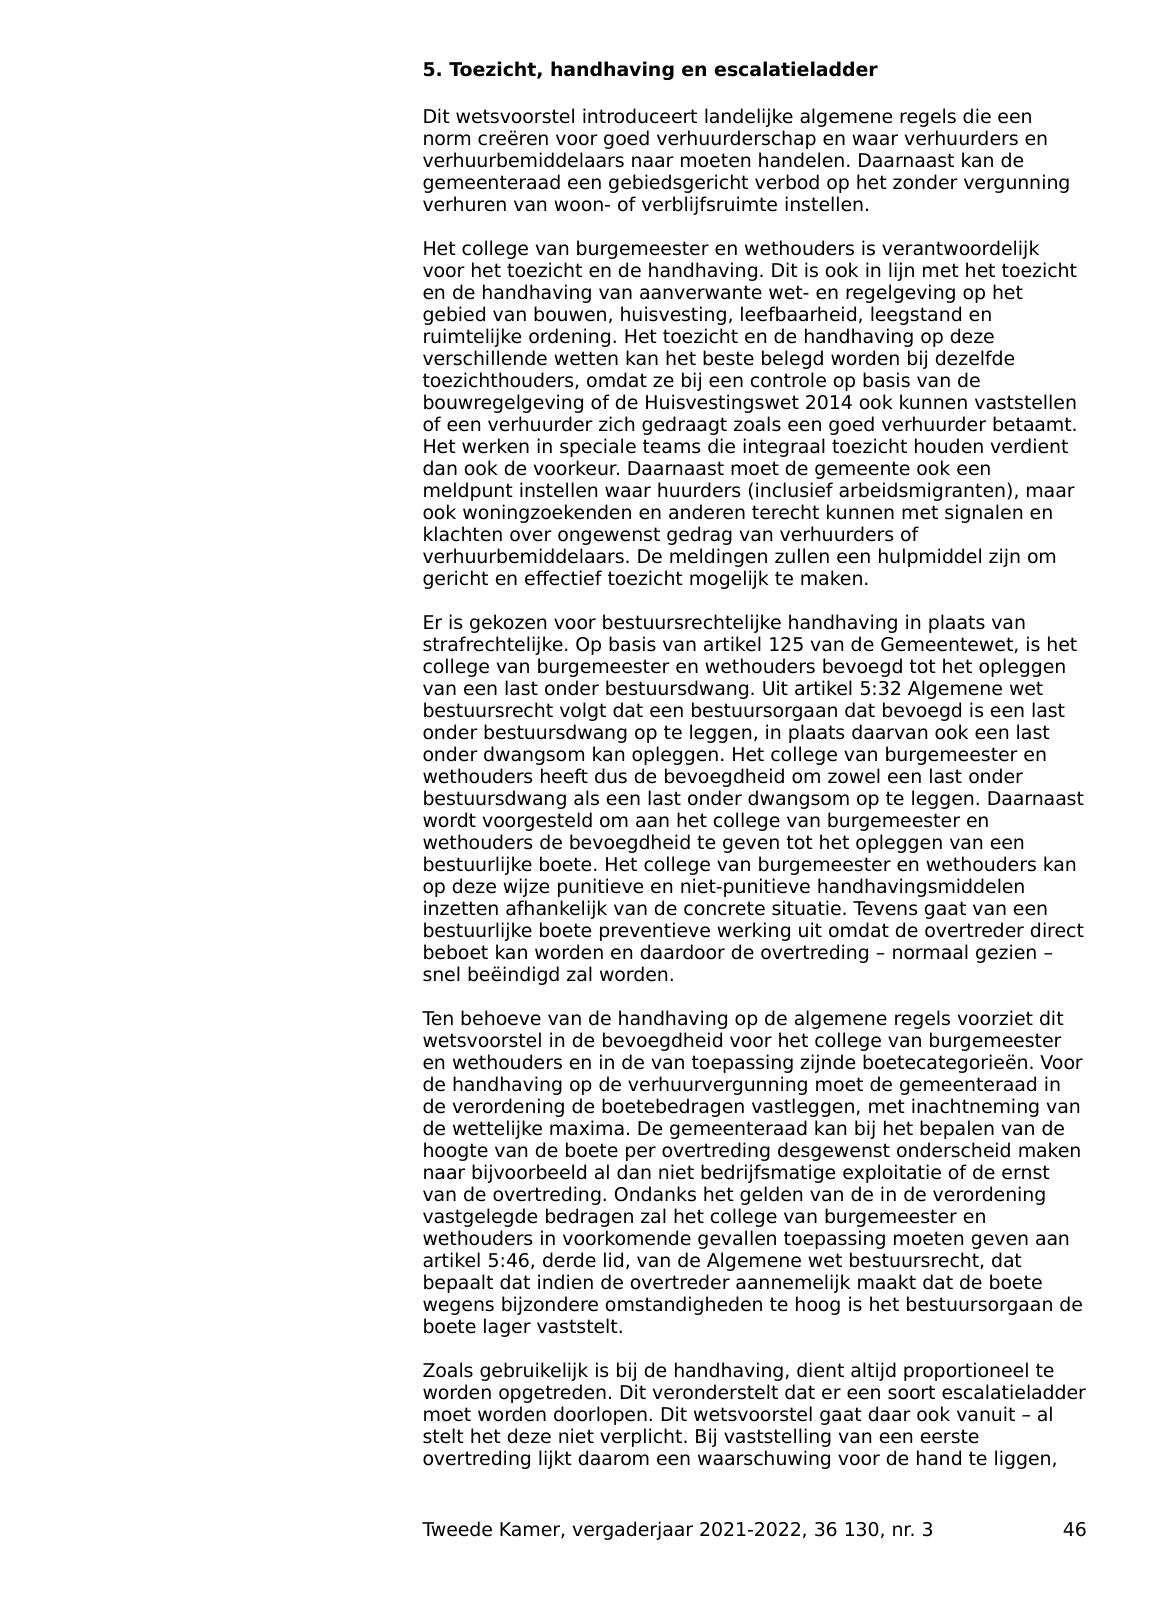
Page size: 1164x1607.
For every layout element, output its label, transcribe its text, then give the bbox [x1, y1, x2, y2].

text Ten behoeve van de handhaving op de algemene regels voorziet dit wetsvoorstel in de bevoegdheid voor het college van burgemeester en wethouders en in de van toepassing zijnde boetecategorieën. Voor de handhaving op de verhuurvergunning moet de gemeenteraad in de verordening de boetebedragen vastleggen, met inachtneming van de wettelijke maxima. De gemeenteraad kan bij het bepalen van de hoogte van de boete per overtreding desgewenst onderscheid maken naar bijvoorbeeld al dan niet bedrijfsmatige exploitatie of de ernst van de overtreding. Ondanks het gelden van de in de verordening vastgelegde bedragen zal het college van burgemeester en wethouders in voorkomende gevallen toepassing moeten geven aan artikel 5:46, derde lid, van de Algemene wet bestuursrecht, dat bepaalt dat indien de overtreder aannemelijk maakt dat de boete wegens bijzondere omstandigheden te hoog is het bestuursorgaan de boete lager vaststelt. [422, 1008, 1087, 1337]
text Er is gekozen voor bestuursrechtelijke handhaving in plaats van strafrechtelijke. Op basis van artikel 125 van de Gemeentewet, is het college van burgemeester en wethouders bevoegd tot het opleggen van een last onder bestuursdwang. Uit artikel 5:32 Algemene wet bestuursrecht volgt dat een bestuursorgaan dat bevoegd is een last onder bestuursdwang op te leggen, in plaats daarvan ook een last onder dwangsom kan opleggen. Het college van burgemeester en wethouders heeft dus de bevoegdheid om zowel een last onder bestuursdwang als een last onder dwangsom op te leggen. Daarnaast wordt voorgesteld om aan het college van burgemeester en wethouders de bevoegdheid te geven tot het opleggen van een bestuurlijke boete. Het college van burgemeester en wethouders kan op deze wijze punitieve en niet-punitieve handhavingsmiddelen inzetten afhankelijk van de concrete situatie. Tevens gaat van een bestuurlijke boete preventieve werking uit omdat de overtreder direct beboet kan worden en daardoor de overtreding – normaal gezien – snel beëindigd zal worden. [422, 612, 1087, 986]
text Dit wetsvoorstel introduceert landelijke algemene regels die een norm creëren voor goed verhuurderschap en waar verhuurders en verhuurbemiddelaars naar moeten handelen. Daarnaast kan de gemeenteraad een gebiedsgericht verbod op het zonder vergunning verhuren van woon- of verblijfsruimte instellen. [422, 106, 1087, 216]
subtitle 5. Toezicht, handhaving en escalatieladder [422, 59, 1087, 81]
text Het college van burgemeester en wethouders is verantwoordelijk voor het toezicht en de handhaving. Dit is ook in lijn met het toezicht en de handhaving van aanverwante wet- en regelgeving op het gebied van bouwen, huisvesting, leefbaarheid, leegstand en ruimtelijke ordening. Het toezicht en de handhaving op deze verschillende wetten kan het beste belegd worden bij dezelfde toezichthouders, omdat ze bij een controle op basis van de bouwregelgeving of de Huisvestingswet 2014 ook kunnen vaststellen of een verhuurder zich gedraagt zoals een goed verhuurder betaamt. Het werken in speciale teams die integraal toezicht houden verdient dan ook de voorkeur. Daarnaast moet de gemeente ook een meldpunt instellen waar huurders (inclusief arbeidsmigranten), maar ook woningzoekenden en anderen terecht kunnen met signalen en klachten over ongewenst gedrag van verhuurders of verhuurbemiddelaars. De meldingen zullen een hulpmiddel zijn om gericht en effectief toezicht mogelijk te maken. [422, 238, 1087, 590]
text Zoals gebruikelijk is bij de handhaving, dient altijd proportioneel te worden opgetreden. Dit veronderstelt dat er een soort escalatieladder moet worden doorlopen. Dit wetsvoorstel gaat daar ook vanuit – al stelt het deze niet verplicht. Bij vaststelling van een eerste overtreding lijkt daarom een waarschuwing voor de hand te liggen, [422, 1360, 1087, 1469]
